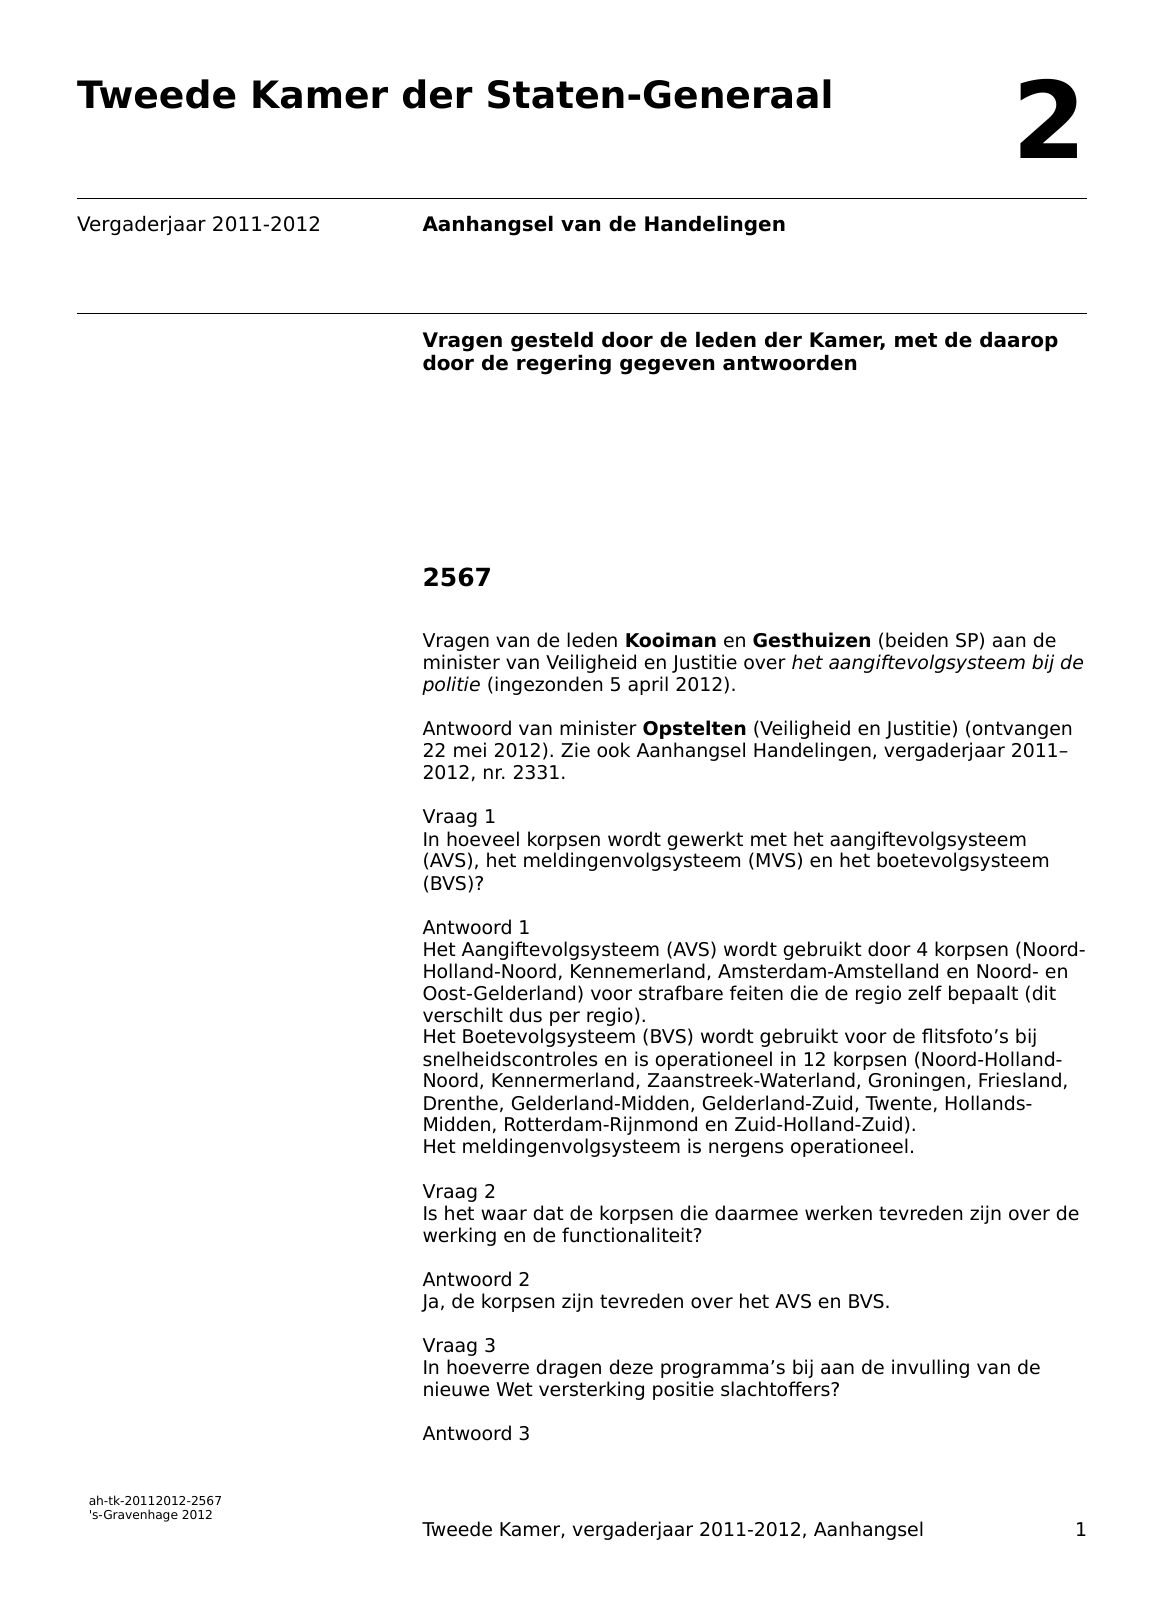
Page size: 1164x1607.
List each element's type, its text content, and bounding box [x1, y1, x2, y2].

text 's-Gravenhage 2012 [88, 1508, 323, 1522]
text Antwoord 1 [422, 917, 1087, 938]
text In hoeverre dragen deze programma’s bij aan de invulling van de nieuwe Wet versterking positie slachtoffers? [422, 1357, 1087, 1401]
table_cell Vergaderjaar 2011-2012 [77, 199, 422, 313]
text 2567 [422, 563, 1087, 592]
text Vraag 1 [422, 806, 1087, 828]
text Vraag 2 [422, 1181, 1087, 1202]
text Vraag 3 [422, 1335, 1087, 1357]
text Antwoord van minister Opstelten (Veiligheid en Justitie) (ontvangen 22 mei 2012). Zie ook Aanhangsel Handelingen, vergaderjaar 2011–2012, nr. 2331. [422, 718, 1087, 784]
text Het meldingenvolgsysteem is nergens operationeel. [422, 1136, 1087, 1158]
table_header Tweede Kamer der Staten-Generaal [77, 59, 886, 198]
table_cell [77, 314, 422, 375]
table_header 2 [886, 59, 1087, 198]
table_cell Vragen gesteld door de leden der Kamer, met de daarop door de regering gegeven antwoorden [422, 314, 1087, 375]
text Ja, de korpsen zijn tevreden over het AVS en BVS. [422, 1291, 1087, 1313]
text Antwoord 2 [422, 1269, 1087, 1291]
text Het Boetevolgsysteem (BVS) wordt gebruikt voor de flitsfoto’s bij snelheidscontroles en is operationeel in 12 korpsen (Noord-Holland-Noord, Kennermerland, Zaanstreek-Waterland, Groningen, Friesland, Drenthe, Gelderland-Midden, Gelderland-Zuid, Twente, Hollands-Midden, Rotterdam-Rijnmond en Zuid-Holland-Zuid). [422, 1026, 1087, 1136]
text Is het waar dat de korpsen die daarmee werken tevreden zijn over de werking en de functionaliteit? [422, 1202, 1087, 1246]
text Antwoord 3 [422, 1423, 1087, 1445]
text Vragen van de leden Kooiman en Gesthuizen (beiden SP) aan de minister van Veiligheid en Justitie over het aangiftevolgsysteem bij de politie (ingezonden 5 april 2012). [422, 630, 1087, 696]
text In hoeveel korpsen wordt gewerkt met het aangiftevolgsysteem (AVS), het meldingenvolgsysteem (MVS) en het boetevolgsysteem (BVS)? [422, 828, 1087, 894]
text Het Aangiftevolgsysteem (AVS) wordt gebruikt door 4 korpsen (Noord-Holland-Noord, Kennemerland, Amsterdam-Amstelland en Noord- en Oost-Gelderland) voor strafbare feiten die de regio zelf bepaalt (dit verschilt dus per regio). [422, 938, 1087, 1026]
table_cell Aanhangsel van de Handelingen [422, 199, 1087, 313]
text ah-tk-20112012-2567 [88, 1494, 323, 1508]
